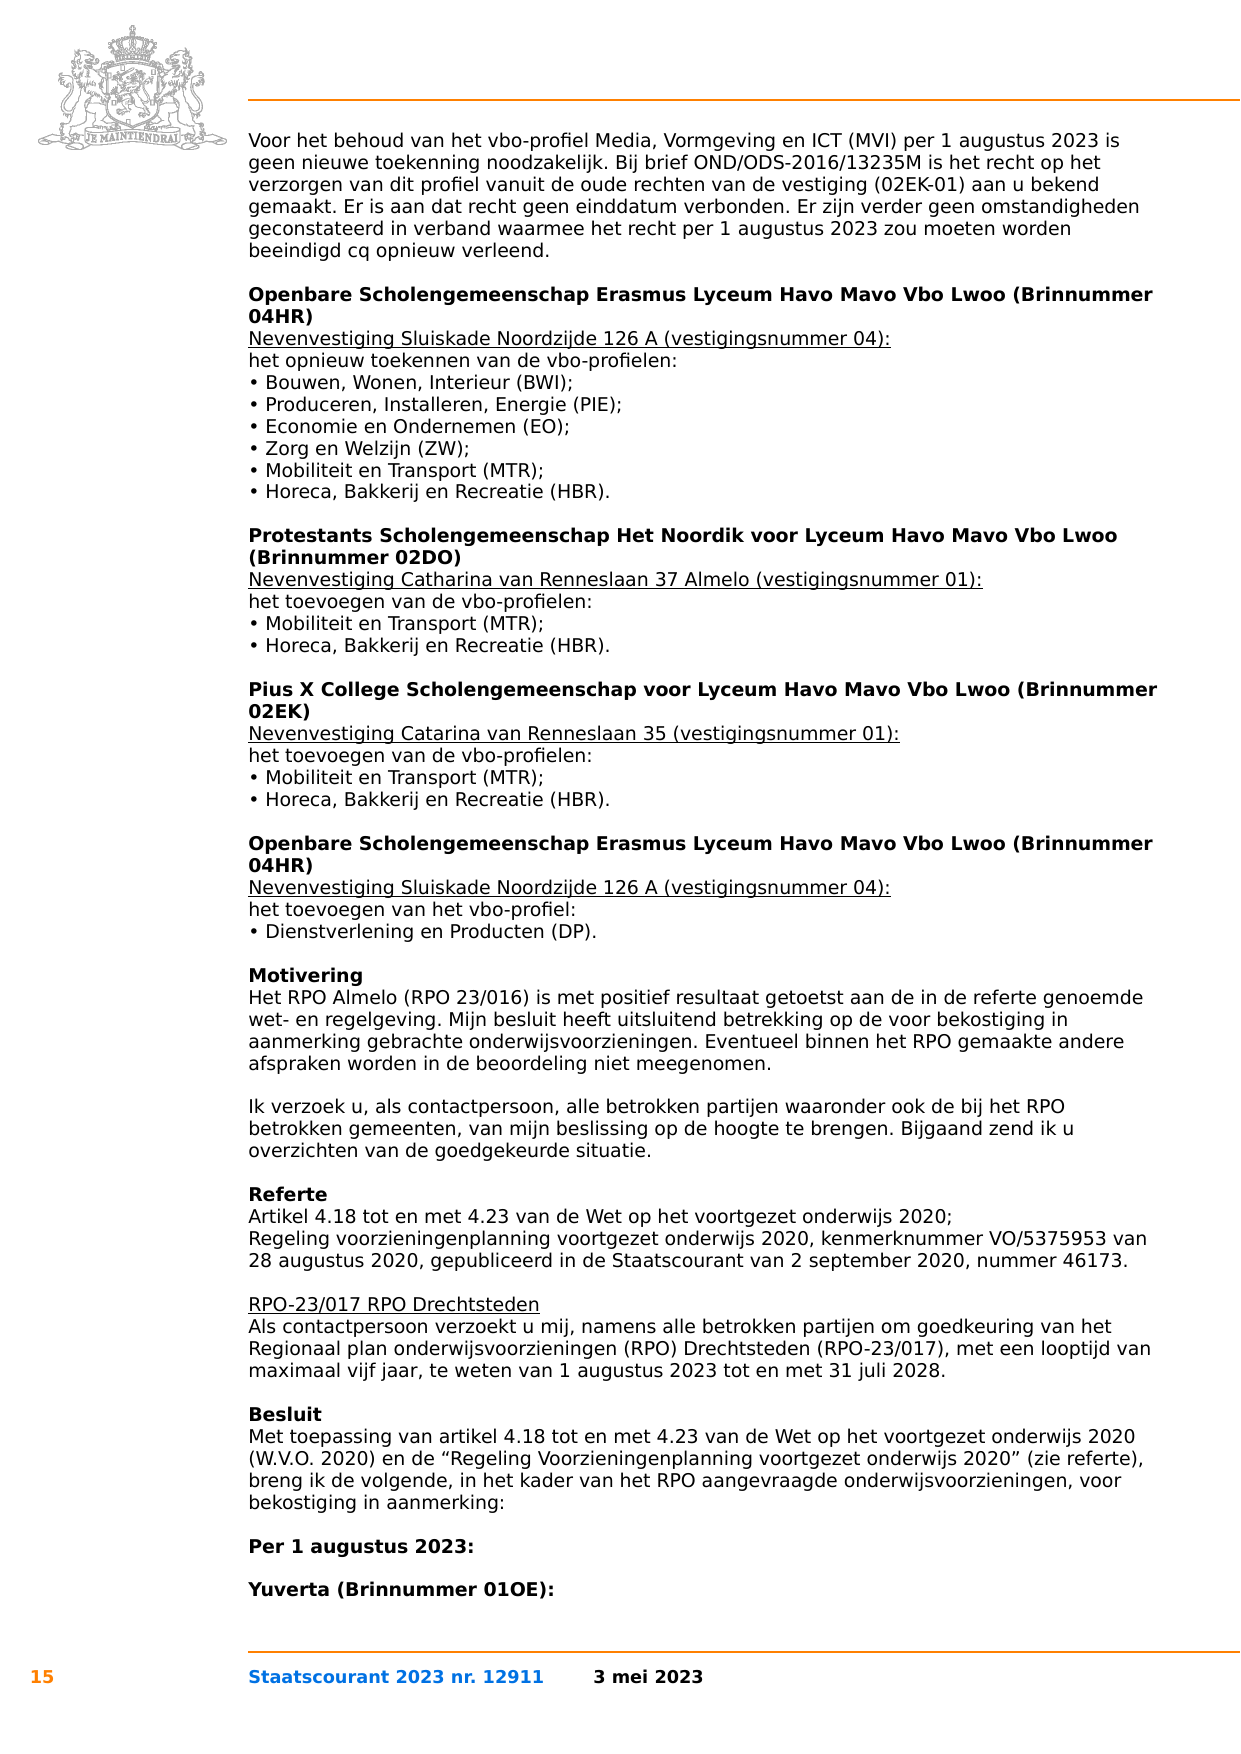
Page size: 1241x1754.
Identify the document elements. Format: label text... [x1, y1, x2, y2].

text Yuverta (Brinnummer 01OE): [248, 1579, 1163, 1601]
text Nevenvestiging Sluiskade Noordzijde 126 A (vestigingsnummer 04): [248, 328, 1163, 349]
text Motivering [248, 964, 1163, 987]
text het toevoegen van het vbo-profiel: [248, 899, 1163, 921]
text Openbare Scholengemeenschap Erasmus Lyceum Havo Mavo Vbo Lwoo (Brinnummer 04HR) [248, 833, 1163, 877]
text Nevenvestiging Catarina van Renneslaan 35 (vestigingsnummer 01): [248, 723, 1163, 745]
text Het RPO Almelo (RPO 23/016) is met positief resultaat getoetst aan de in de referte genoemde wet- en regelgeving. Mijn besluit heeft uitsluitend betrekking op de voor bekostiging in aanmerking gebrachte onderwijsvoorzieningen. Eventueel binnen het RPO gemaakte andere afspraken worden in de beoordeling niet meegenomen. [248, 987, 1163, 1074]
text het toevoegen van de vbo-profielen: [248, 745, 1163, 767]
text • Zorg en Welzijn (ZW); [248, 437, 1163, 459]
text Openbare Scholengemeenschap Erasmus Lyceum Havo Mavo Vbo Lwoo (Brinnummer 04HR) [248, 284, 1163, 328]
text • Bouwen, Wonen, Interieur (BWI); [248, 372, 1163, 393]
text Referte [248, 1184, 1163, 1206]
text Als contactpersoon verzoekt u mij, namens alle betrokken partijen om goedkeuring van het Regionaal plan onderwijsvoorzieningen (RPO) Drechtsteden (RPO-23/017), met een looptijd van maximaal vijf jaar, te weten van 1 augustus 2023 tot en met 31 juli 2028. [248, 1316, 1163, 1382]
text Besluit [248, 1404, 1163, 1426]
text • Horeca, Bakkerij en Recreatie (HBR). [248, 789, 1163, 811]
text • Horeca, Bakkerij en Recreatie (HBR). [248, 635, 1163, 657]
text • Dienstverlening en Producten (DP). [248, 921, 1163, 943]
text • Mobiliteit en Transport (MTR); [248, 459, 1163, 481]
text Nevenvestiging Sluiskade Noordzijde 126 A (vestigingsnummer 04): [248, 877, 1163, 899]
text Regeling voorzieningenplanning voortgezet onderwijs 2020, kenmerknummer VO/5375953 van 28 augustus 2020, gepubliceerd in de Staatscourant van 2 september 2020, nummer 46173. [248, 1228, 1163, 1272]
text RPO-23/017 RPO Drechtsteden [248, 1294, 1163, 1316]
text • Mobiliteit en Transport (MTR); [248, 613, 1163, 635]
text Artikel 4.18 tot en met 4.23 van de Wet op het voortgezet onderwijs 2020; [248, 1206, 1163, 1228]
text Met toepassing van artikel 4.18 tot en met 4.23 van de Wet op het voortgezet onderwijs 2020 (W.V.O. 2020) en de “Regeling Voorzieningenplanning voortgezet onderwijs 2020” (zie referte), breng ik de volgende, in het kader van het RPO aangevraagde onderwijsvoorzieningen, voor bekostiging in aanmerking: [248, 1426, 1163, 1514]
text • Horeca, Bakkerij en Recreatie (HBR). [248, 481, 1163, 503]
text Per 1 augustus 2023: [248, 1536, 1163, 1557]
picture [38, 25, 227, 150]
text het opnieuw toekennen van de vbo-profielen: [248, 349, 1163, 372]
text Voor het behoud van het vbo-profiel Media, Vormgeving en ICT (MVI) per 1 augustus 2023 is geen nieuwe toekenning noodzakelijk. Bij brief OND/ODS-2016/13235M is het recht op het verzorgen van dit profiel vanuit de oude rechten van de vestiging (02EK-01) aan u bekend gemaakt. Er is aan dat recht geen einddatum verbonden. Er zijn verder geen omstandigheden geconstateerd in verband waarmee het recht per 1 augustus 2023 zou moeten worden beeindigd cq opnieuw verleend. [248, 130, 1163, 262]
text het toevoegen van de vbo-profielen: [248, 591, 1163, 613]
text Pius X College Scholengemeenschap voor Lyceum Havo Mavo Vbo Lwoo (Brinnummer 02EK) [248, 679, 1163, 723]
text Nevenvestiging Catharina van Renneslaan 37 Almelo (vestigingsnummer 01): [248, 569, 1163, 591]
text • Economie en Ondernemen (EO); [248, 416, 1163, 437]
text • Produceren, Installeren, Energie (PIE); [248, 393, 1163, 416]
text • Mobiliteit en Transport (MTR); [248, 767, 1163, 789]
text Ik verzoek u, als contactpersoon, alle betrokken partijen waaronder ook de bij het RPO betrokken gemeenten, van mijn beslissing op de hoogte te brengen. Bijgaand zend ik u overzichten van de goedgekeurde situatie. [248, 1096, 1163, 1162]
text Protestants Scholengemeenschap Het Noordik voor Lyceum Havo Mavo Vbo Lwoo (Brinnummer 02DO) [248, 525, 1163, 569]
